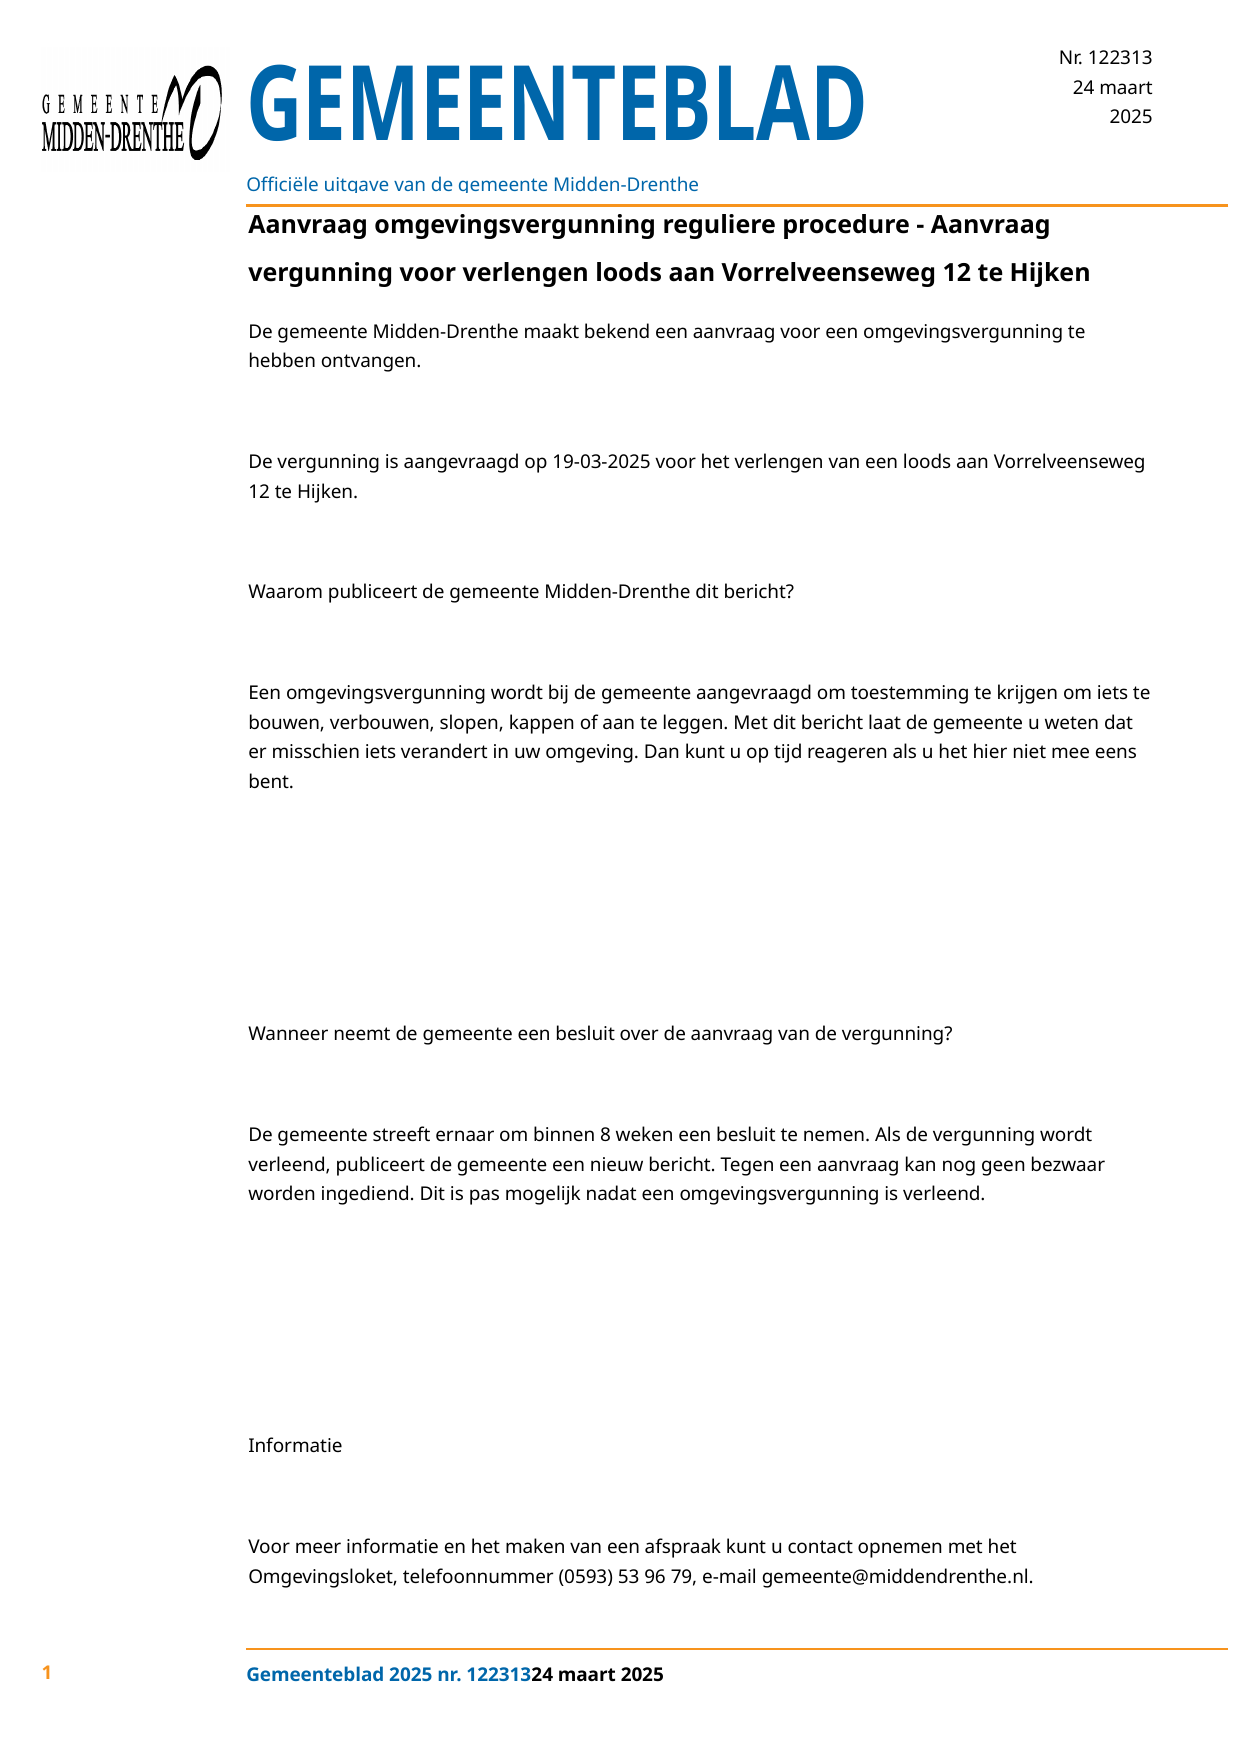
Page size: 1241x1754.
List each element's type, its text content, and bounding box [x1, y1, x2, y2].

text De gemeente Midden-Drenthe maakt bekend een aanvraag voor een omgevingsvergunning te hebben ontvangen. [248, 318, 1152, 373]
text Aanvraag omgevingsvergunning reguliere procedure - Aanvraag vergunning voor verlengen loods aan Vorrelveenseweg 12 te Hijken [248, 207, 1152, 288]
text Waarom publiceert de gemeente Midden-Drenthe dit bericht? [248, 579, 1152, 604]
text De vergunning is aangevraagd op 19-03-2025 voor het verlengen van een loods aan Vorrelveenseweg 12 te Hijken. [248, 448, 1152, 504]
text Informatie [248, 1432, 1152, 1458]
text Wanneer neemt de gemeente een besluit over de aanvraag van de vergunning? [248, 1020, 1152, 1046]
text Een omgevingsvergunning wordt bij de gemeente aangevraagd om toestemming te krijgen om iets te bouwen, verbouwen, slopen, kappen of aan te leggen. Met dit bericht laat de gemeente u weten dat er misschien iets verandert in uw omgeving. Dan kunt u op tijd reageren als u het hier niet mee eens bent. [248, 679, 1152, 794]
text Voor meer informatie en het maken van een afspraak kunt u contact opnemen met het Omgevingsloket, telefoonnummer (0593) 53 96 79, e-mail gemeente@middendrenthe.nl. [248, 1533, 1152, 1589]
picture [41, 47, 231, 172]
text De gemeente streeft ernaar om binnen 8 weken een besluit te nemen. Als de vergunning wordt verleend, publiceert de gemeente een nieuw bericht. Tegen een aanvraag kan nog geen bezwaar worden ingediend. Dit is pas mogelijk nadat een omgevingsvergunning is verleend. [248, 1121, 1152, 1206]
